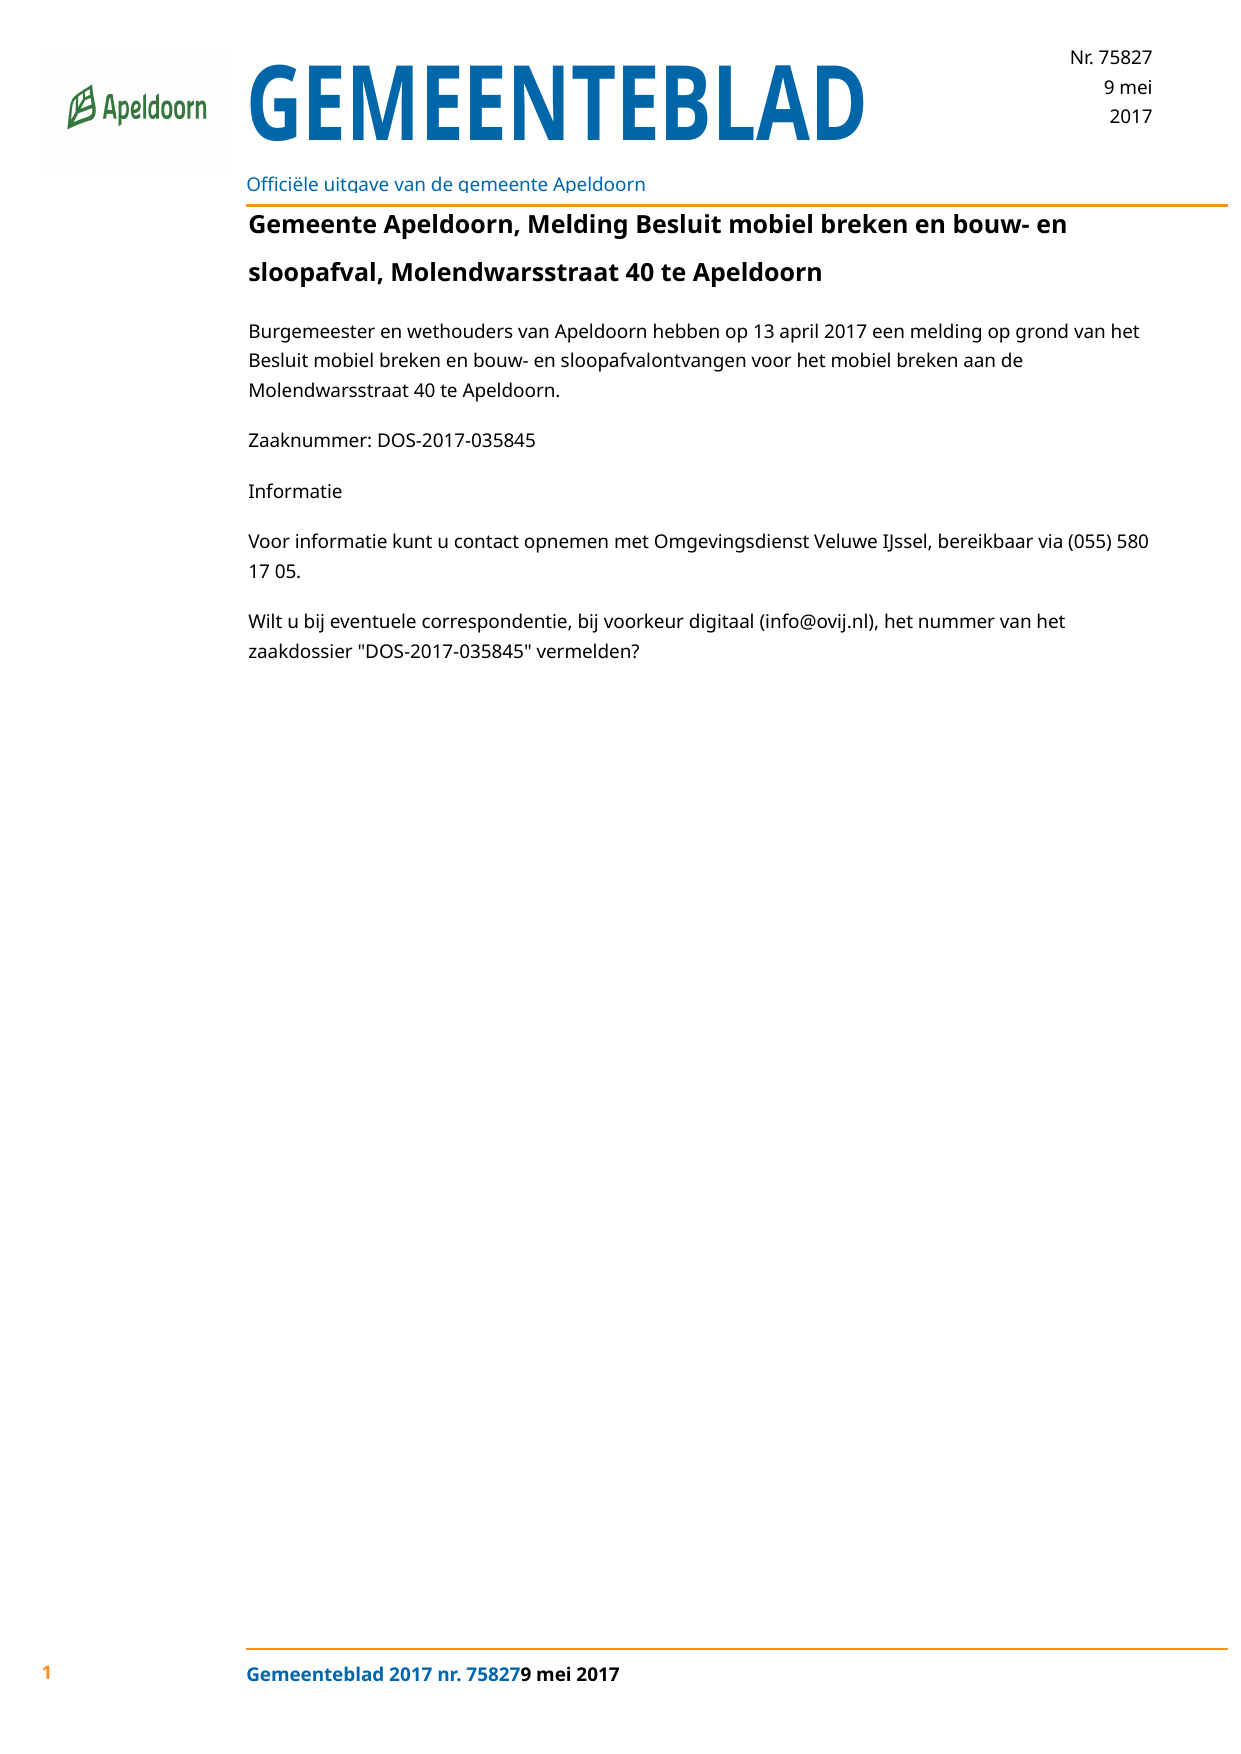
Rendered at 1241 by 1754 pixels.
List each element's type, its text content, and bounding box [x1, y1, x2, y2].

text Gemeente Apeldoorn, Melding Besluit mobiel breken en bouw- en sloopafval, Molendwarsstraat 40 te Apeldoorn [248, 207, 1152, 288]
text Zaaknummer: DOS-2017-035845 [248, 427, 1152, 453]
text Informatie [248, 478, 1152, 504]
text Burgemeester en wethouders van Apeldoorn hebben op 13 april 2017 een melding op grond van het Besluit mobiel breken en bouw- en sloopafvalontvangen voor het mobiel breken aan de Molendwarsstraat 40 te Apeldoorn. [248, 318, 1152, 403]
text Voor informatie kunt u contact opnemen met Omgevingsdienst Veluwe IJssel, bereikbaar via (055) 580 17 05. [248, 528, 1152, 584]
picture [41, 47, 231, 172]
text Wilt u bij eventuele correspondentie, bij voorkeur digitaal (info@ovij.nl), het nummer van het zaakdossier "DOS-2017-035845" vermelden? [248, 608, 1152, 664]
